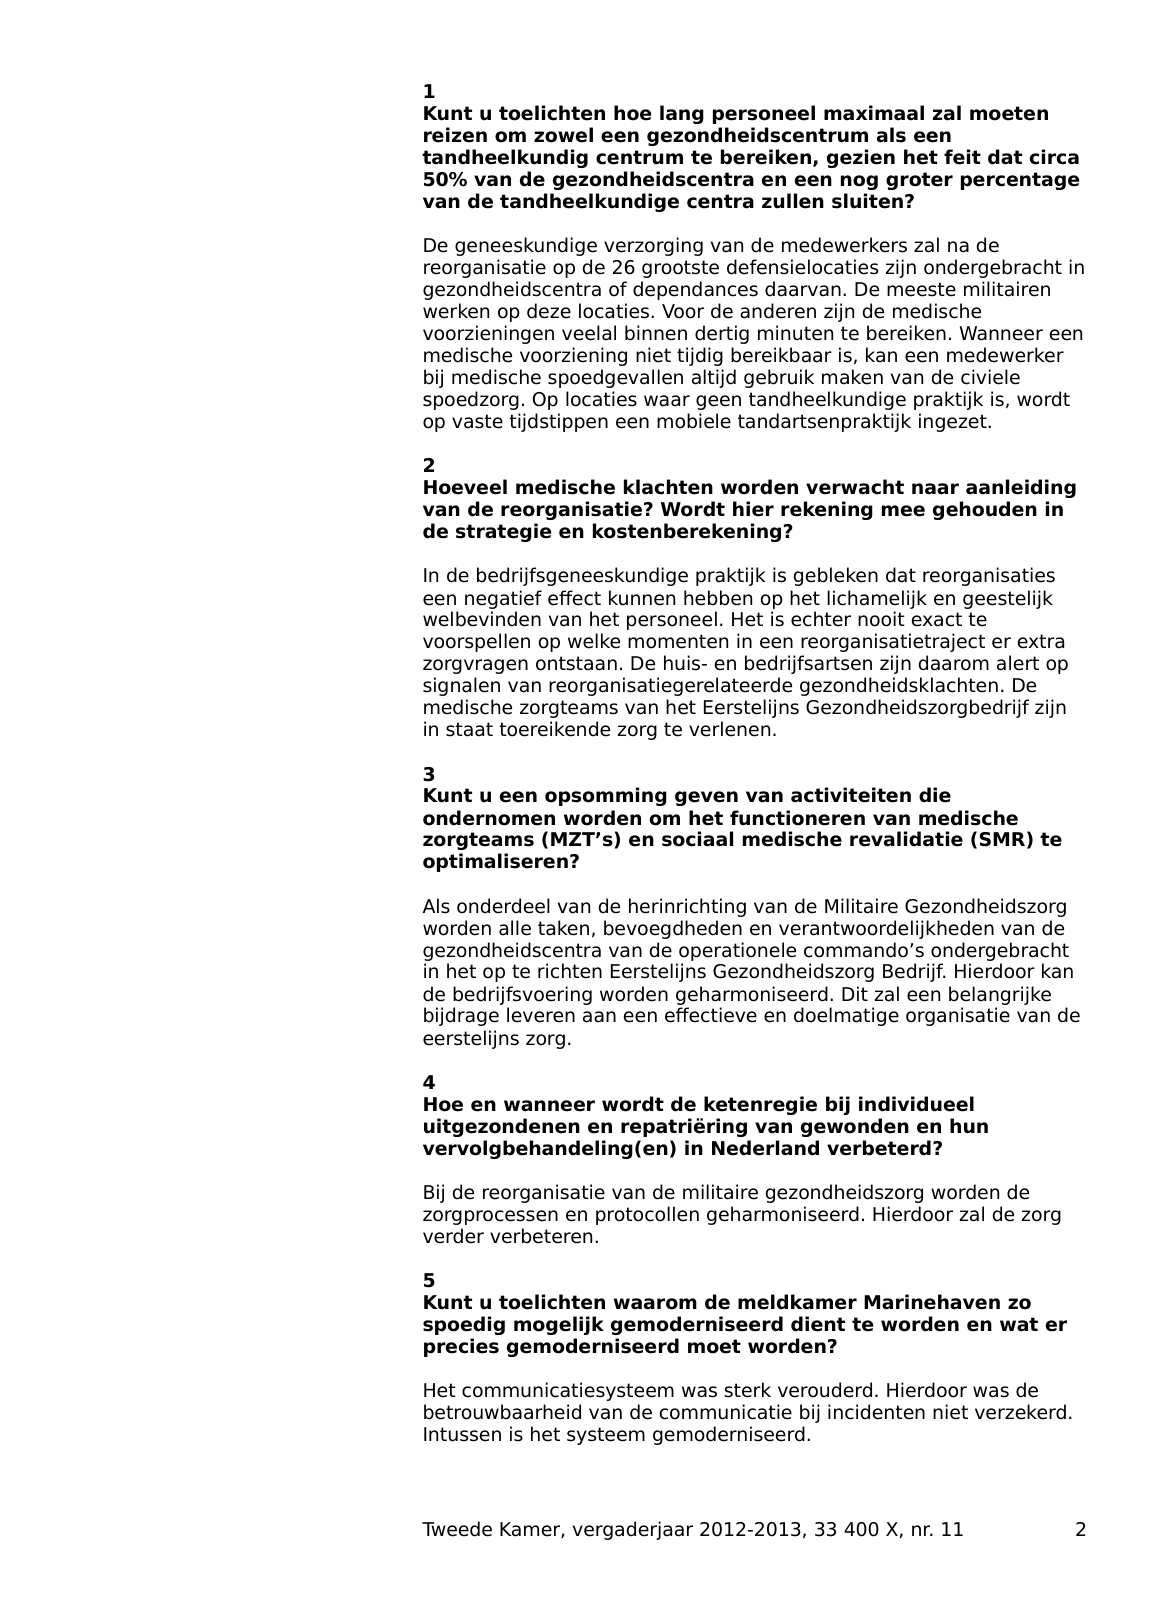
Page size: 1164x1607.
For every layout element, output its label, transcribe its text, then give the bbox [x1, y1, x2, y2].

text Kunt u toelichten hoe lang personeel maximaal zal moeten reizen om zowel een gezondheidscentrum als een tandheelkundig centrum te bereiken, gezien het feit dat circa 50% van de gezondheidscentra en een nog groter percentage van de tandheelkundige centra zullen sluiten? [422, 103, 1087, 213]
text 2 [422, 455, 1087, 477]
text Kunt u een opsomming geven van activiteiten die ondernomen worden om het functioneren van medische zorgteams (MZT’s) en sociaal medische revalidatie (SMR) te optimaliseren? [422, 785, 1087, 873]
text Als onderdeel van de herinrichting van de Militaire Gezondheidszorg worden alle taken, bevoegdheden en verantwoordelijkheden van de gezondheidscentra van de operationele commando’s ondergebracht in het op te richten Eerstelijns Gezondheidszorg Bedrijf. Hierdoor kan de bedrijfsvoering worden geharmoniseerd. Dit zal een belangrijke bijdrage leveren aan een effectieve en doelmatige organisatie van de eerstelijns zorg. [422, 896, 1087, 1049]
text Hoe en wanneer wordt de ketenregie bij individueel uitgezondenen en repatriëring van gewonden en hun vervolgbehandeling(en) in Nederland verbeterd? [422, 1093, 1087, 1159]
text In de bedrijfsgeneeskundige praktijk is gebleken dat reorganisaties een negatief effect kunnen hebben op het lichamelijk en geestelijk welbevinden van het personeel. Het is echter nooit exact te voorspellen op welke momenten in een reorganisatietraject er extra zorgvragen ontstaan. De huis- en bedrijfsartsen zijn daarom alert op signalen van reorganisatiegerelateerde gezondheidsklachten. De medische zorgteams van het Eerstelijns Gezondheidszorgbedrijf zijn in staat toereikende zorg te verlenen. [422, 565, 1087, 741]
text 4 [422, 1072, 1087, 1093]
text 3 [422, 763, 1087, 785]
text Bij de reorganisatie van de militaire gezondheidszorg worden de zorgprocessen en protocollen geharmoniseerd. Hierdoor zal de zorg verder verbeteren. [422, 1182, 1087, 1248]
text Het communicatiesysteem was sterk verouderd. Hierdoor was de betrouwbaarheid van de communicatie bij incidenten niet verzekerd. Intussen is het systeem gemoderniseerd. [422, 1380, 1087, 1446]
text 5 [422, 1270, 1087, 1292]
text De geneeskundige verzorging van de medewerkers zal na de reorganisatie op de 26 grootste defensielocaties zijn ondergebracht in gezondheidscentra of dependances daarvan. De meeste militairen werken op deze locaties. Voor de anderen zijn de medische voorzieningen veelal binnen dertig minuten te bereiken. Wanneer een medische voorziening niet tijdig bereikbaar is, kan een medewerker bij medische spoedgevallen altijd gebruik maken van de civiele spoedzorg. Op locaties waar geen tandheelkundige praktijk is, wordt op vaste tijdstippen een mobiele tandartsenpraktijk ingezet. [422, 235, 1087, 433]
text Kunt u toelichten waarom de meldkamer Marinehaven zo spoedig mogelijk gemoderniseerd dient te worden en wat er precies gemoderniseerd moet worden? [422, 1292, 1087, 1358]
text Hoeveel medische klachten worden verwacht naar aanleiding van de reorganisatie? Wordt hier rekening mee gehouden in de strategie en kostenberekening? [422, 477, 1087, 543]
text 1 [422, 81, 1087, 103]
